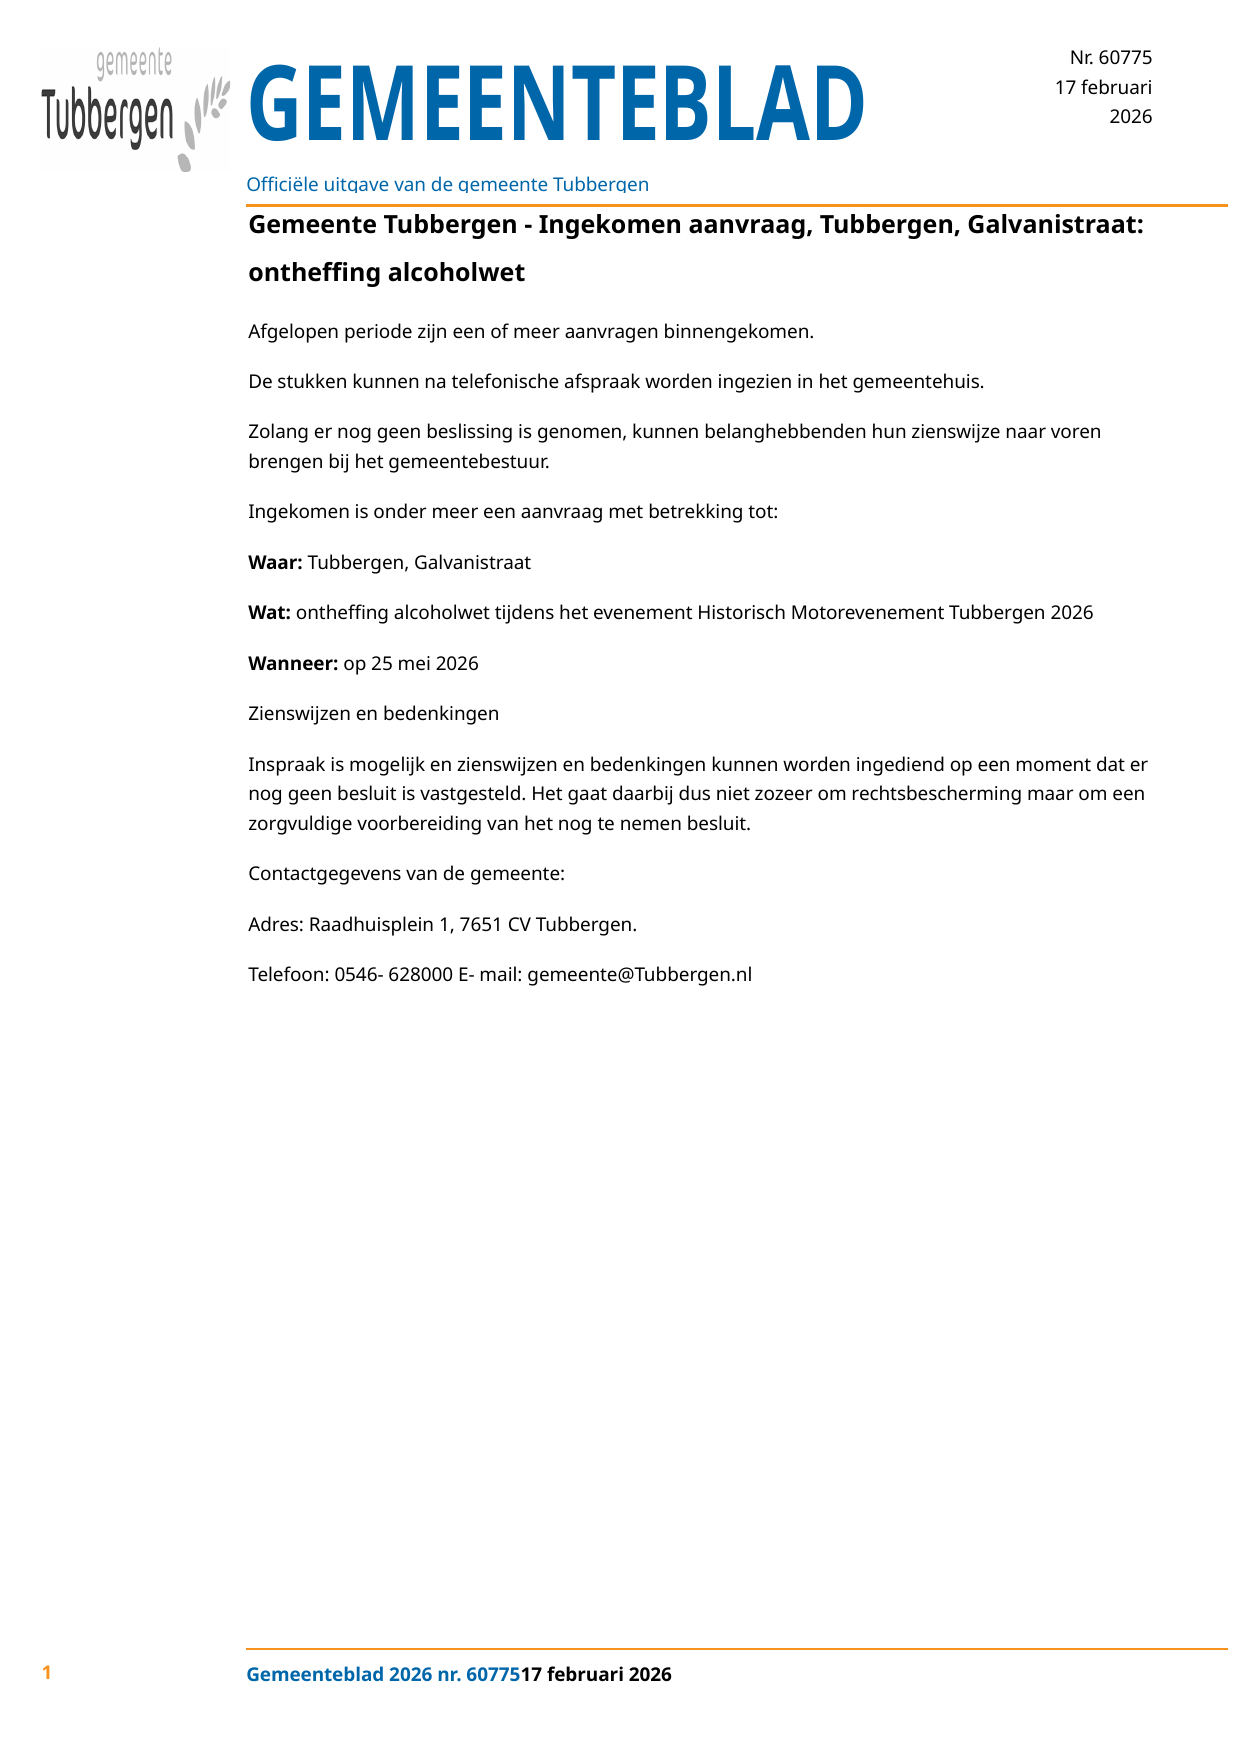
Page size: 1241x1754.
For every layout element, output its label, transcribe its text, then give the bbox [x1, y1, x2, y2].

picture [41, 47, 231, 172]
text Wanneer: op 25 mei 2026 [248, 650, 1152, 676]
text Wat: ontheffing alcoholwet tijdens het evenement Historisch Motorevenement Tubbergen 2026 [248, 599, 1152, 625]
text Contactgegevens van de gemeente: [248, 860, 1152, 886]
text Gemeente Tubbergen - Ingekomen aanvraag, Tubbergen, Galvanistraat: ontheffing alcoholwet [248, 207, 1152, 288]
text Inspraak is mogelijk en zienswijzen en bedenkingen kunnen worden ingediend op een moment dat er nog geen besluit is vastgesteld. Het gaat daarbij dus niet zozeer om rechtsbescherming maar om een zorgvuldige voorbereiding van het nog te nemen besluit. [248, 751, 1152, 836]
text Ingekomen is onder meer een aanvraag met betrekking tot: [248, 499, 1152, 524]
text Zolang er nog geen beslissing is genomen, kunnen belanghebbenden hun zienswijze naar voren brengen bij het gemeentebestuur. [248, 419, 1152, 474]
text Adres: Raadhuisplein 1, 7651 CV Tubbergen. [248, 911, 1152, 937]
text Telefoon: 0546- 628000 E- mail: gemeente@Tubbergen.nl [248, 961, 1152, 987]
text Afgelopen periode zijn een of meer aanvragen binnengekomen. [248, 318, 1152, 344]
text De stukken kunnen na telefonische afspraak worden ingezien in het gemeentehuis. [248, 368, 1152, 394]
text Zienswijzen en bedenkingen [248, 700, 1152, 726]
text Waar: Tubbergen, Galvanistraat [248, 549, 1152, 575]
